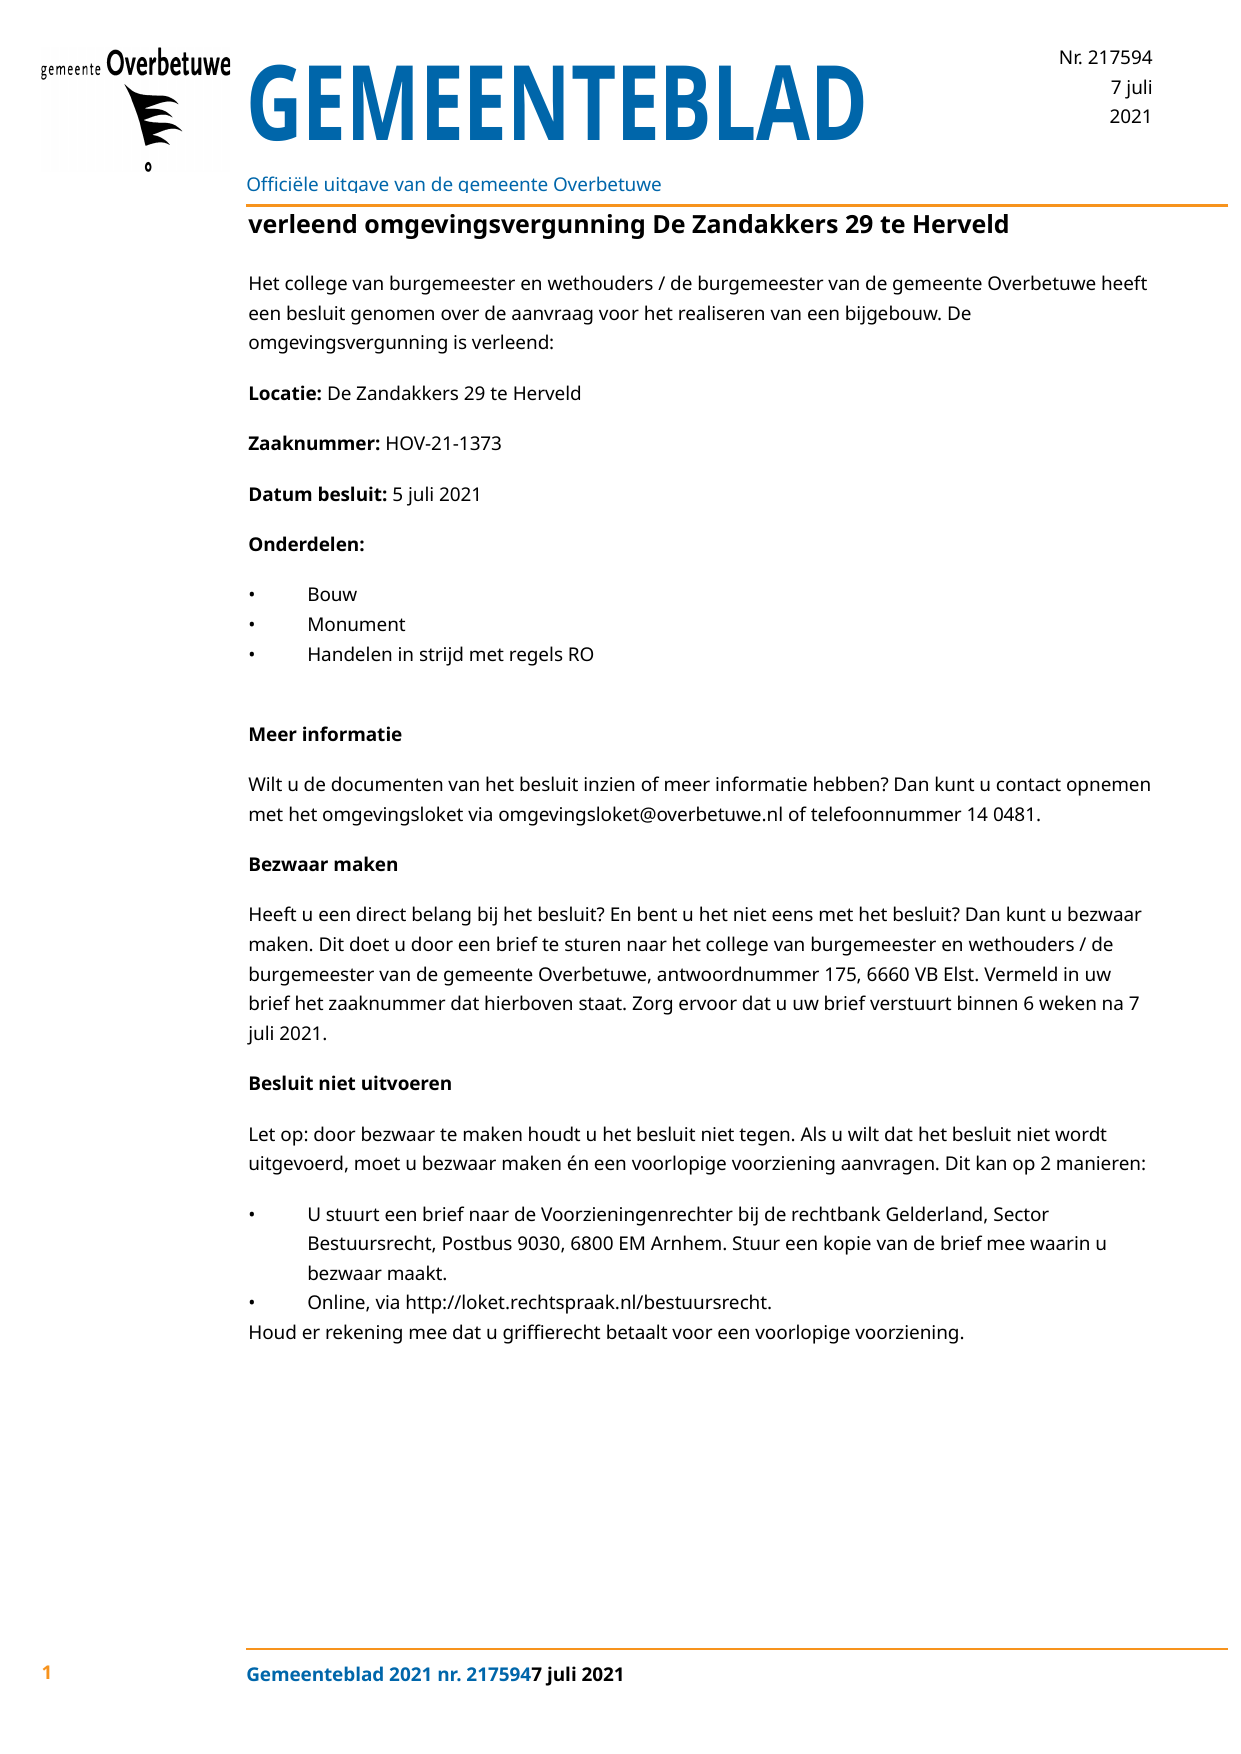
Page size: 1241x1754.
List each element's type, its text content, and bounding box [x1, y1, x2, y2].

list Monument [248, 611, 1152, 637]
list U stuurt een brief naar de Voorzieningenrechter bij de rechtbank Gelderland, Sector Bestuursrecht, Postbus 9030, 6800 EM Arnhem. Stuur een kopie van de brief mee waarin u bezwaar maakt. [248, 1201, 1152, 1286]
list Handelen in strijd met regels RO [248, 641, 1152, 666]
text Let op: door bezwaar te maken houdt u het besluit niet tegen. Als u wilt dat het besluit niet wordt uitgevoerd, moet u bezwaar maken én een voorlopige voorziening aanvragen. Dit kan op 2 manieren: [248, 1121, 1152, 1176]
text Houd er rekening mee dat u griffierecht betaalt voor een voorlopige voorziening. [248, 1319, 1152, 1345]
text Datum besluit: 5 juli 2021 [248, 481, 1152, 506]
text Wilt u de documenten van het besluit inzien of meer informatie hebben? Dan kunt u contact opnemen met het omgevingsloket via omgevingsloket@overbetuwe.nl of telefoonnummer 14 0481. [248, 771, 1152, 826]
text Locatie: De Zandakkers 29 te Herveld [248, 380, 1152, 406]
list Online, via http://loket.rechtspraak.nl/bestuursrecht. [248, 1289, 1152, 1315]
list Bouw [248, 582, 1152, 607]
text Besluit niet uitvoeren [248, 1070, 1152, 1096]
text Meer informatie [248, 721, 1152, 746]
text Het college van burgemeester en wethouders / de burgemeester van de gemeente Overbetuwe heeft een besluit genomen over de aanvraag voor het realiseren van een bijgebouw. De omgevingsvergunning is verleend: [248, 270, 1152, 355]
text Bezwaar maken [248, 851, 1152, 877]
picture [41, 47, 231, 172]
text Heeft u een direct belang bij het besluit? En bent u het niet eens met het besluit? Dan kunt u bezwaar maken. Dit doet u door een brief te sturen naar het college van burgemeester en wethouders / de burgemeester van de gemeente Overbetuwe, antwoordnummer 175, 6660 VB Elst. Vermeld in uw brief het zaaknummer dat hierboven staat. Zorg ervoor dat u uw brief verstuurt binnen 6 weken na 7 juli 2021. [248, 902, 1152, 1046]
text Zaaknummer: HOV-21-1373 [248, 430, 1152, 456]
text Onderdelen: [248, 531, 1152, 557]
text verleend omgevingsvergunning De Zandakkers 29 te Herveld [248, 207, 1152, 241]
